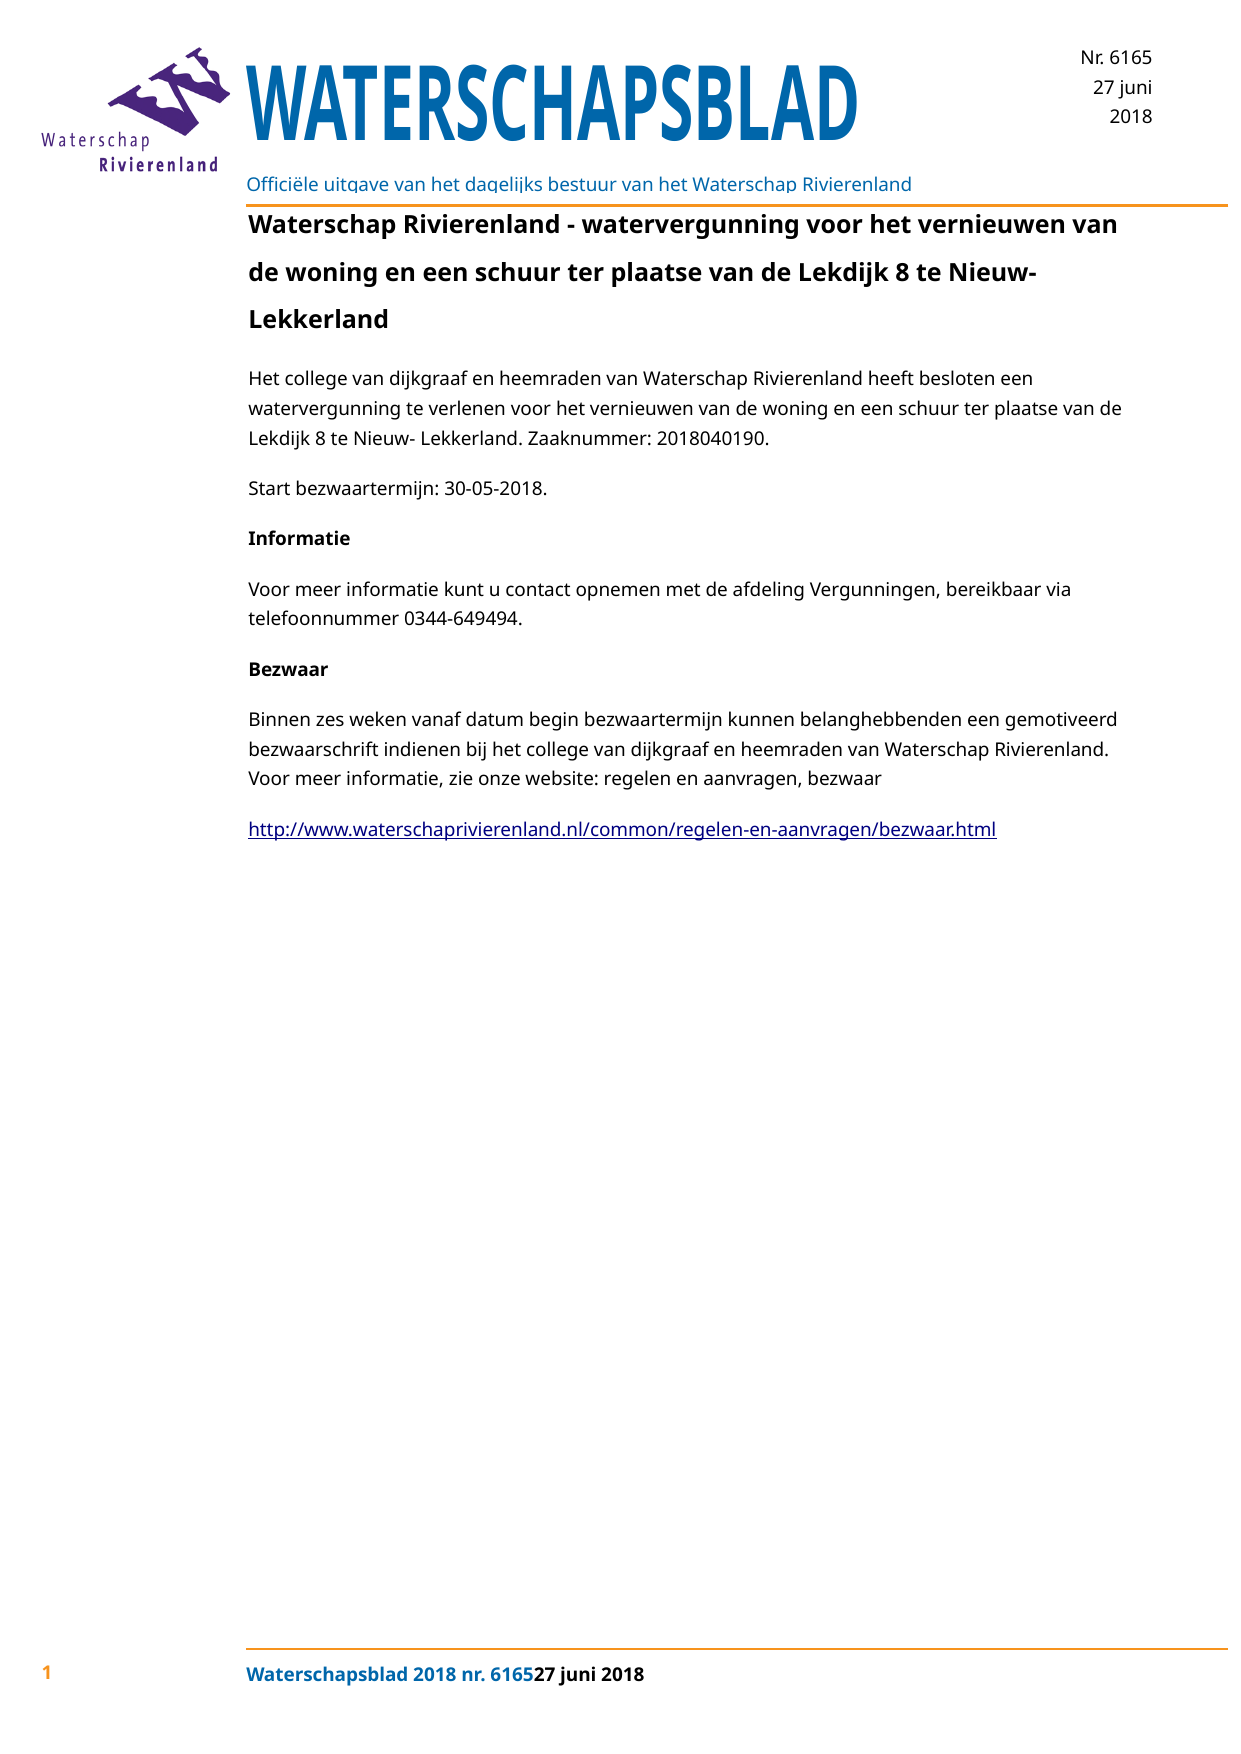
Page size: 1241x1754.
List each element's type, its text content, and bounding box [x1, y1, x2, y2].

text Start bezwaartermijn: 30-05-2018. [248, 475, 1152, 501]
text Waterschap Rivierenland - watervergunning voor het vernieuwen van de woning en een schuur ter plaatse van de Lekdijk 8 te Nieuw- Lekkerland [248, 207, 1152, 336]
text Het college van dijkgraaf en heemraden van Waterschap Rivierenland heeft besloten een watervergunning te verlenen voor het vernieuwen van de woning en een schuur ter plaatse van de Lekdijk 8 te Nieuw- Lekkerland. Zaaknummer: 2018040190. [248, 366, 1152, 450]
text Bezwaar [248, 656, 1152, 682]
picture [41, 47, 231, 172]
text Voor meer informatie kunt u contact opnemen met de afdeling Vergunningen, bereikbaar via telefoonnummer 0344-649494. [248, 576, 1152, 631]
text Binnen zes weken vanaf datum begin bezwaartermijn kunnen belanghebbenden een gemotiveerd bezwaarschrift indienen bij het college van dijkgraaf en heemraden van Waterschap Rivierenland. Voor meer informatie, zie onze website: regelen en aanvragen, bezwaar [248, 706, 1152, 791]
text http://www.waterschaprivierenland.nl/common/regelen-en-aanvragen/bezwaar.html [248, 816, 1152, 842]
text Informatie [248, 526, 1152, 551]
